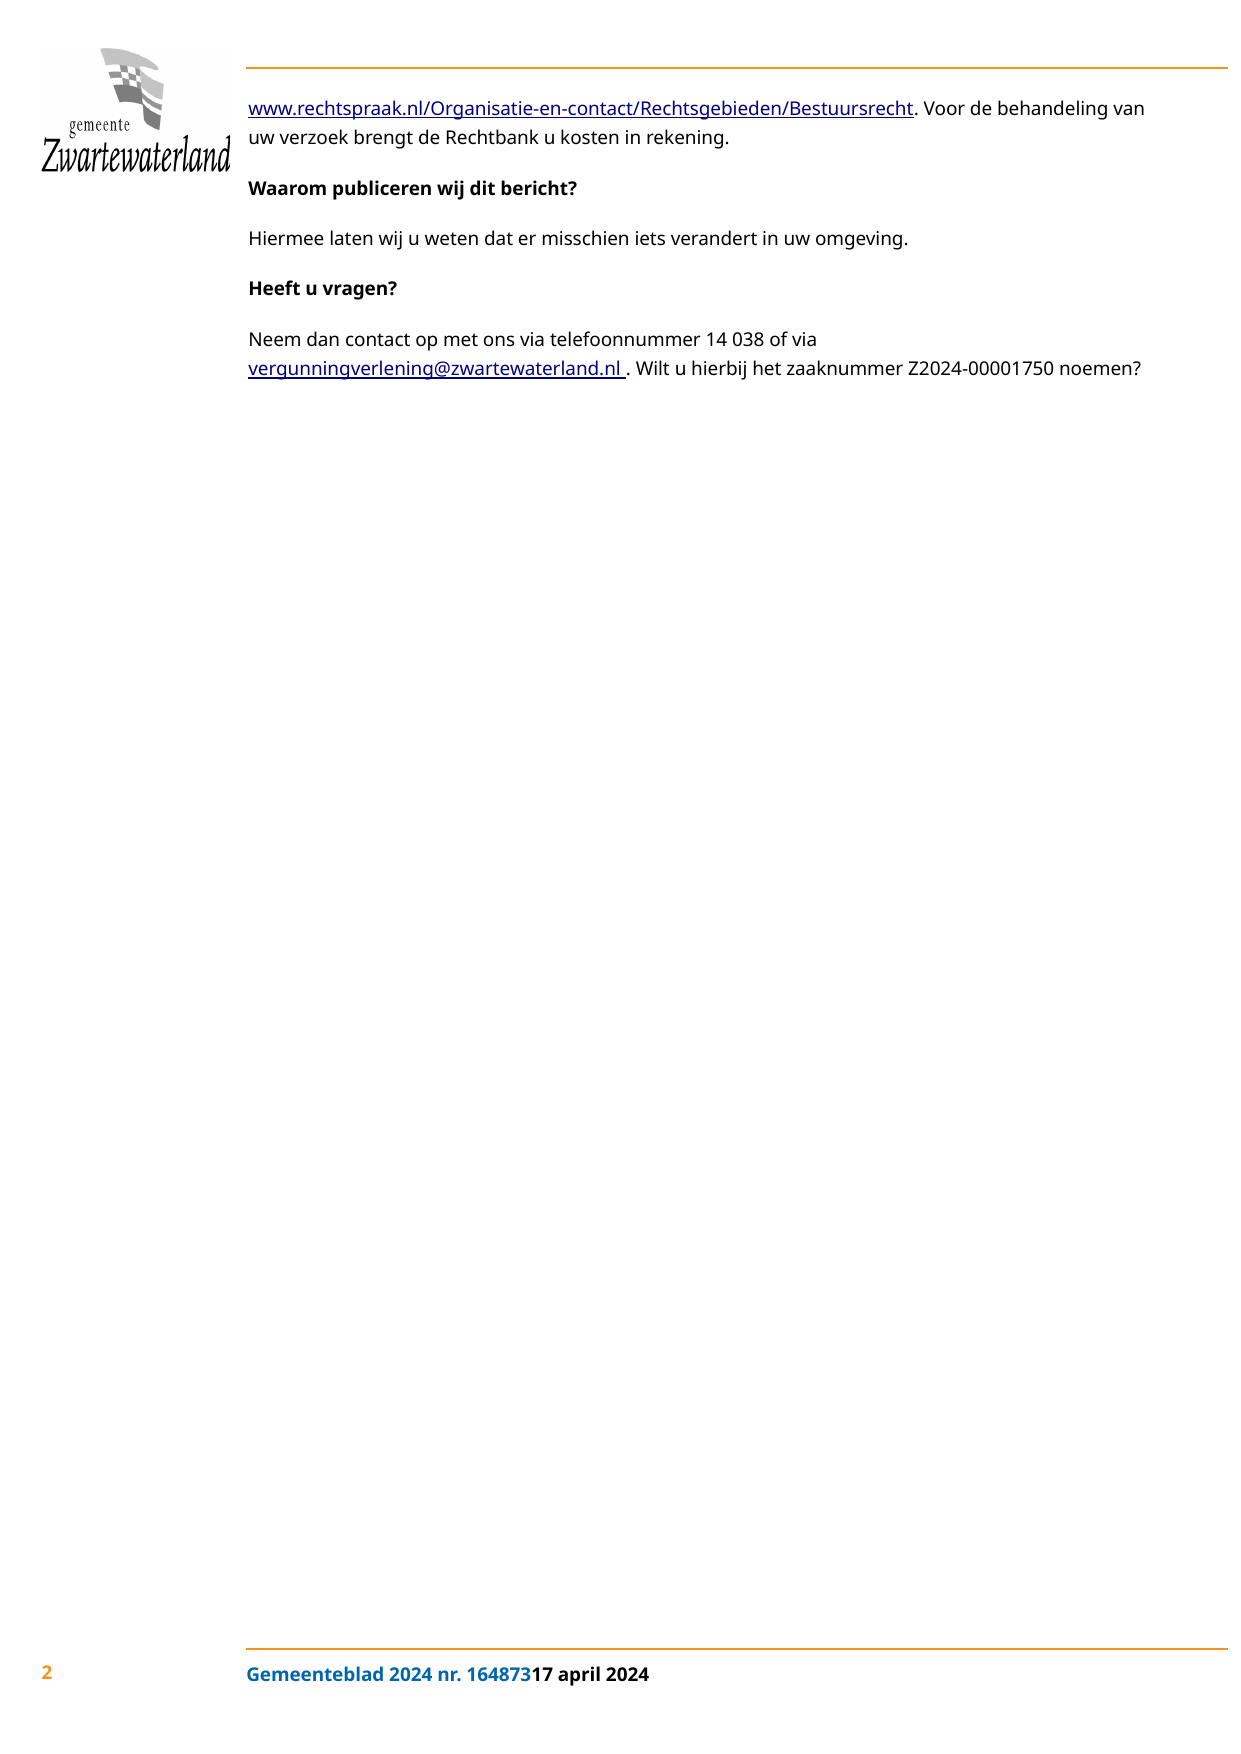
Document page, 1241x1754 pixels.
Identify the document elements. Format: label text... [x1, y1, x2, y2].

text Heeft u vragen? [248, 276, 1152, 301]
text Neem dan contact op met ons via telefoonnummer 14 038 of via vergunningverlening@zwartewaterland.nl . Wilt u hierbij het zaaknummer Z2024-00001750 noemen? [248, 326, 1152, 381]
picture [41, 47, 231, 172]
text www.rechtspraak.nl/Organisatie-en-contact/Rechtsgebieden/Bestuursrecht. Voor de behandeling van uw verzoek brengt de Rechtbank u kosten in rekening. [248, 95, 1152, 150]
text Hiermee laten wij u weten dat er misschien iets verandert in uw omgeving. [248, 225, 1152, 251]
text Waarom publiceren wij dit bericht? [248, 175, 1152, 201]
